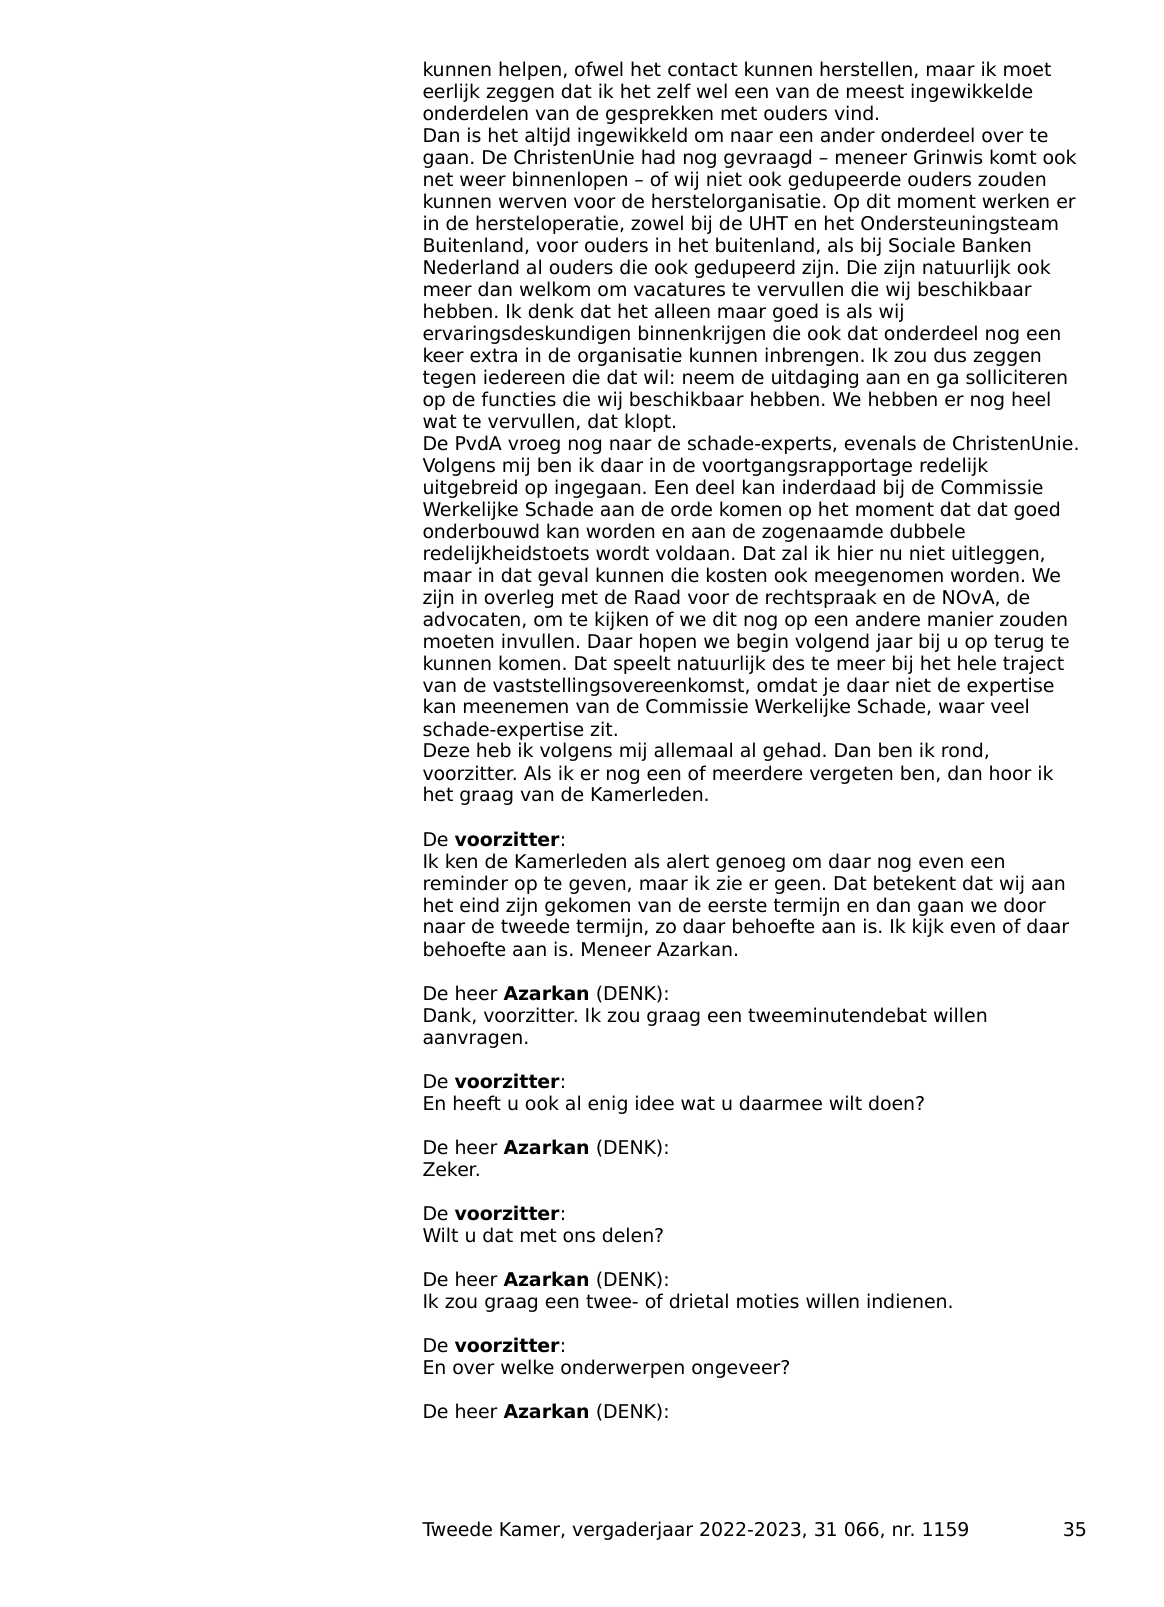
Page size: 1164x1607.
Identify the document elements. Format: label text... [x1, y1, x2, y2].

text De heer Azarkan (DENK): [422, 983, 1087, 1004]
text Wilt u dat met ons delen? [422, 1225, 1087, 1247]
text De voorzitter: [422, 1335, 1087, 1357]
text Zeker. [422, 1159, 1087, 1181]
text En heeft u ook al enig idee wat u daarmee wilt doen? [422, 1093, 1087, 1115]
text Deze heb ik volgens mij allemaal al gehad. Dan ben ik rond, voorzitter. Als ik er nog een of meerdere vergeten ben, dan hoor ik het graag van de Kamerleden. [422, 740, 1087, 806]
text Ik zou graag een twee- of drietal moties willen indienen. [422, 1291, 1087, 1313]
text En over welke onderwerpen ongeveer? [422, 1357, 1087, 1379]
text Dan is het altijd ingewikkeld om naar een ander onderdeel over te gaan. De ChristenUnie had nog gevraagd – meneer Grinwis komt ook net weer binnenlopen – of wij niet ook gedupeerde ouders zouden kunnen werven voor de herstelorganisatie. Op dit moment werken er in de hersteloperatie, zowel bij de UHT en het Ondersteuningsteam Buitenland, voor ouders in het buitenland, als bij Sociale Banken Nederland al ouders die ook gedupeerd zijn. Die zijn natuurlijk ook meer dan welkom om vacatures te vervullen die wij beschikbaar hebben. Ik denk dat het alleen maar goed is als wij ervaringsdeskundigen binnenkrijgen die ook dat onderdeel nog een keer extra in de organisatie kunnen inbrengen. Ik zou dus zeggen tegen iedereen die dat wil: neem de uitdaging aan en ga solliciteren op de functies die wij beschikbaar hebben. We hebben er nog heel wat te vervullen, dat klopt. [422, 125, 1087, 433]
text Dank, voorzitter. Ik zou graag een tweeminutendebat willen aanvragen. [422, 1004, 1087, 1048]
text De PvdA vroeg nog naar de schade-experts, evenals de ChristenUnie. Volgens mij ben ik daar in de voortgangsrapportage redelijk uitgebreid op ingegaan. Een deel kan inderdaad bij de Commissie Werkelijke Schade aan de orde komen op het moment dat dat goed onderbouwd kan worden en aan de zogenaamde dubbele redelijkheidstoets wordt voldaan. Dat zal ik hier nu niet uitleggen, maar in dat geval kunnen die kosten ook meegenomen worden. We zijn in overleg met de Raad voor de rechtspraak en de NOvA, de advocaten, om te kijken of we dit nog op een andere manier zouden moeten invullen. Daar hopen we begin volgend jaar bij u op terug te kunnen komen. Dat speelt natuurlijk des te meer bij het hele traject van de vaststellingsovereenkomst, omdat je daar niet de expertise kan meenemen van de Commissie Werkelijke Schade, waar veel schade-expertise zit. [422, 433, 1087, 740]
text De heer Azarkan (DENK): [422, 1137, 1087, 1159]
text De voorzitter: [422, 1203, 1087, 1225]
text De voorzitter: [422, 828, 1087, 851]
text De heer Azarkan (DENK): [422, 1269, 1087, 1291]
text De heer Azarkan (DENK): [422, 1401, 1087, 1423]
text De voorzitter: [422, 1071, 1087, 1093]
text Ik ken de Kamerleden als alert genoeg om daar nog even een reminder op te geven, maar ik zie er geen. Dat betekent dat wij aan het eind zijn gekomen van de eerste termijn en dan gaan we door naar de tweede termijn, zo daar behoefte aan is. Ik kijk even of daar behoefte aan is. Meneer Azarkan. [422, 851, 1087, 960]
text kunnen helpen, ofwel het contact kunnen herstellen, maar ik moet eerlijk zeggen dat ik het zelf wel een van de meest ingewikkelde onderdelen van de gesprekken met ouders vind. [422, 59, 1087, 125]
